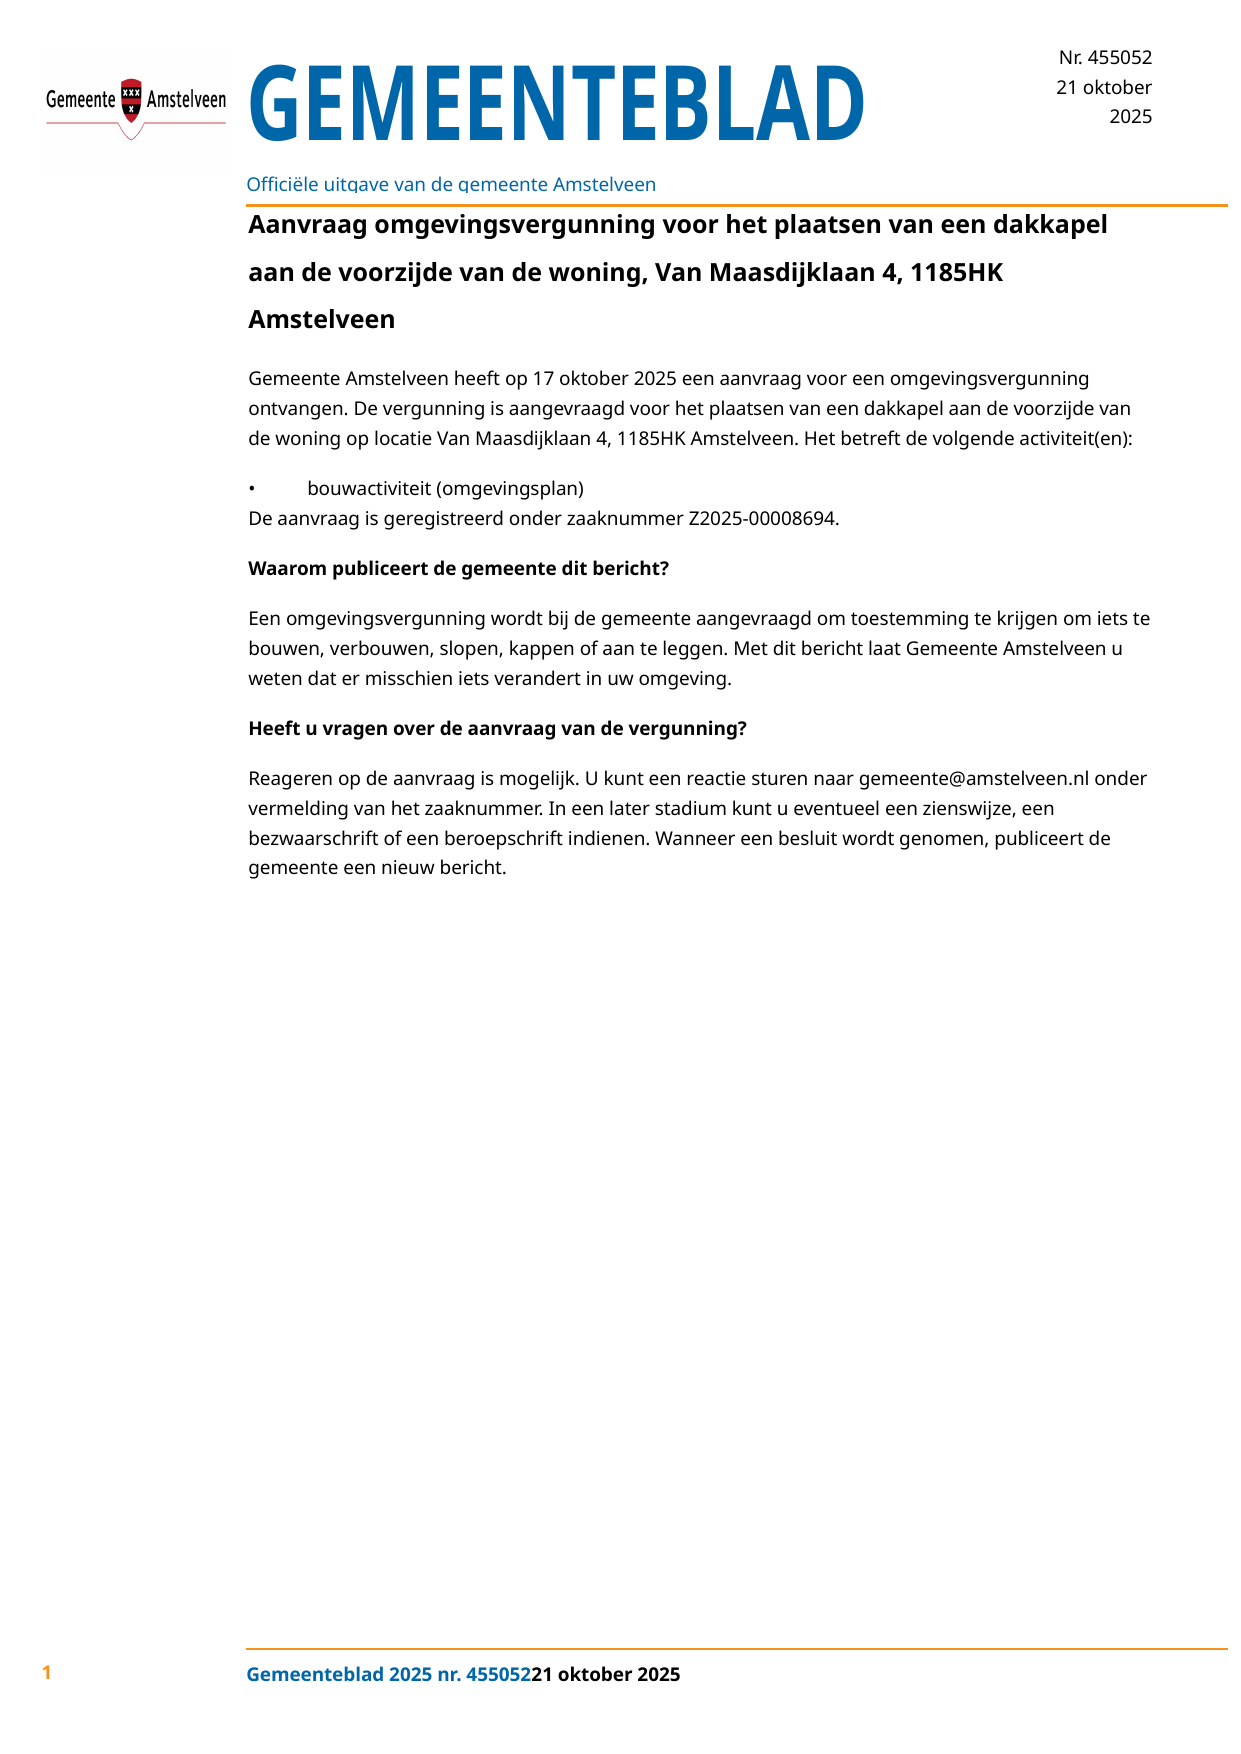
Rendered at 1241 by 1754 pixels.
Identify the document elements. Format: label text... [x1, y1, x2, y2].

text Waarom publiceert de gemeente dit bericht? [248, 555, 1152, 581]
picture [41, 47, 231, 172]
list bouwactiviteit (omgevingsplan) [248, 475, 1152, 501]
text Heeft u vragen over de aanvraag van de vergunning? [248, 715, 1152, 741]
text Een omgevingsvergunning wordt bij de gemeente aangevraagd om toestemming te krijgen om iets te bouwen, verbouwen, slopen, kappen of aan te leggen. Met dit bericht laat Gemeente Amstelveen u weten dat er misschien iets verandert in uw omgeving. [248, 606, 1152, 690]
text Aanvraag omgevingsvergunning voor het plaatsen van een dakkapel aan de voorzijde van de woning, Van Maasdijklaan 4, 1185HK Amstelveen [248, 207, 1152, 336]
text De aanvraag is geregistreerd onder zaaknummer Z2025-00008694. [248, 505, 1152, 530]
text Gemeente Amstelveen heeft op 17 oktober 2025 een aanvraag voor een omgevingsvergunning ontvangen. De vergunning is aangevraagd voor het plaatsen van een dakkapel aan de voorzijde van de woning op locatie Van Maasdijklaan 4, 1185HK Amstelveen. Het betreft de volgende activiteit(en): [248, 366, 1152, 450]
text Reageren op de aanvraag is mogelijk. U kunt een reactie sturen naar gemeente@amstelveen.nl onder vermelding van het zaaknummer. In een later stadium kunt u eventueel een zienswijze, een bezwaarschrift of een beroepschrift indienen. Wanneer een besluit wordt genomen, publiceert de gemeente een nieuw bericht. [248, 766, 1152, 880]
